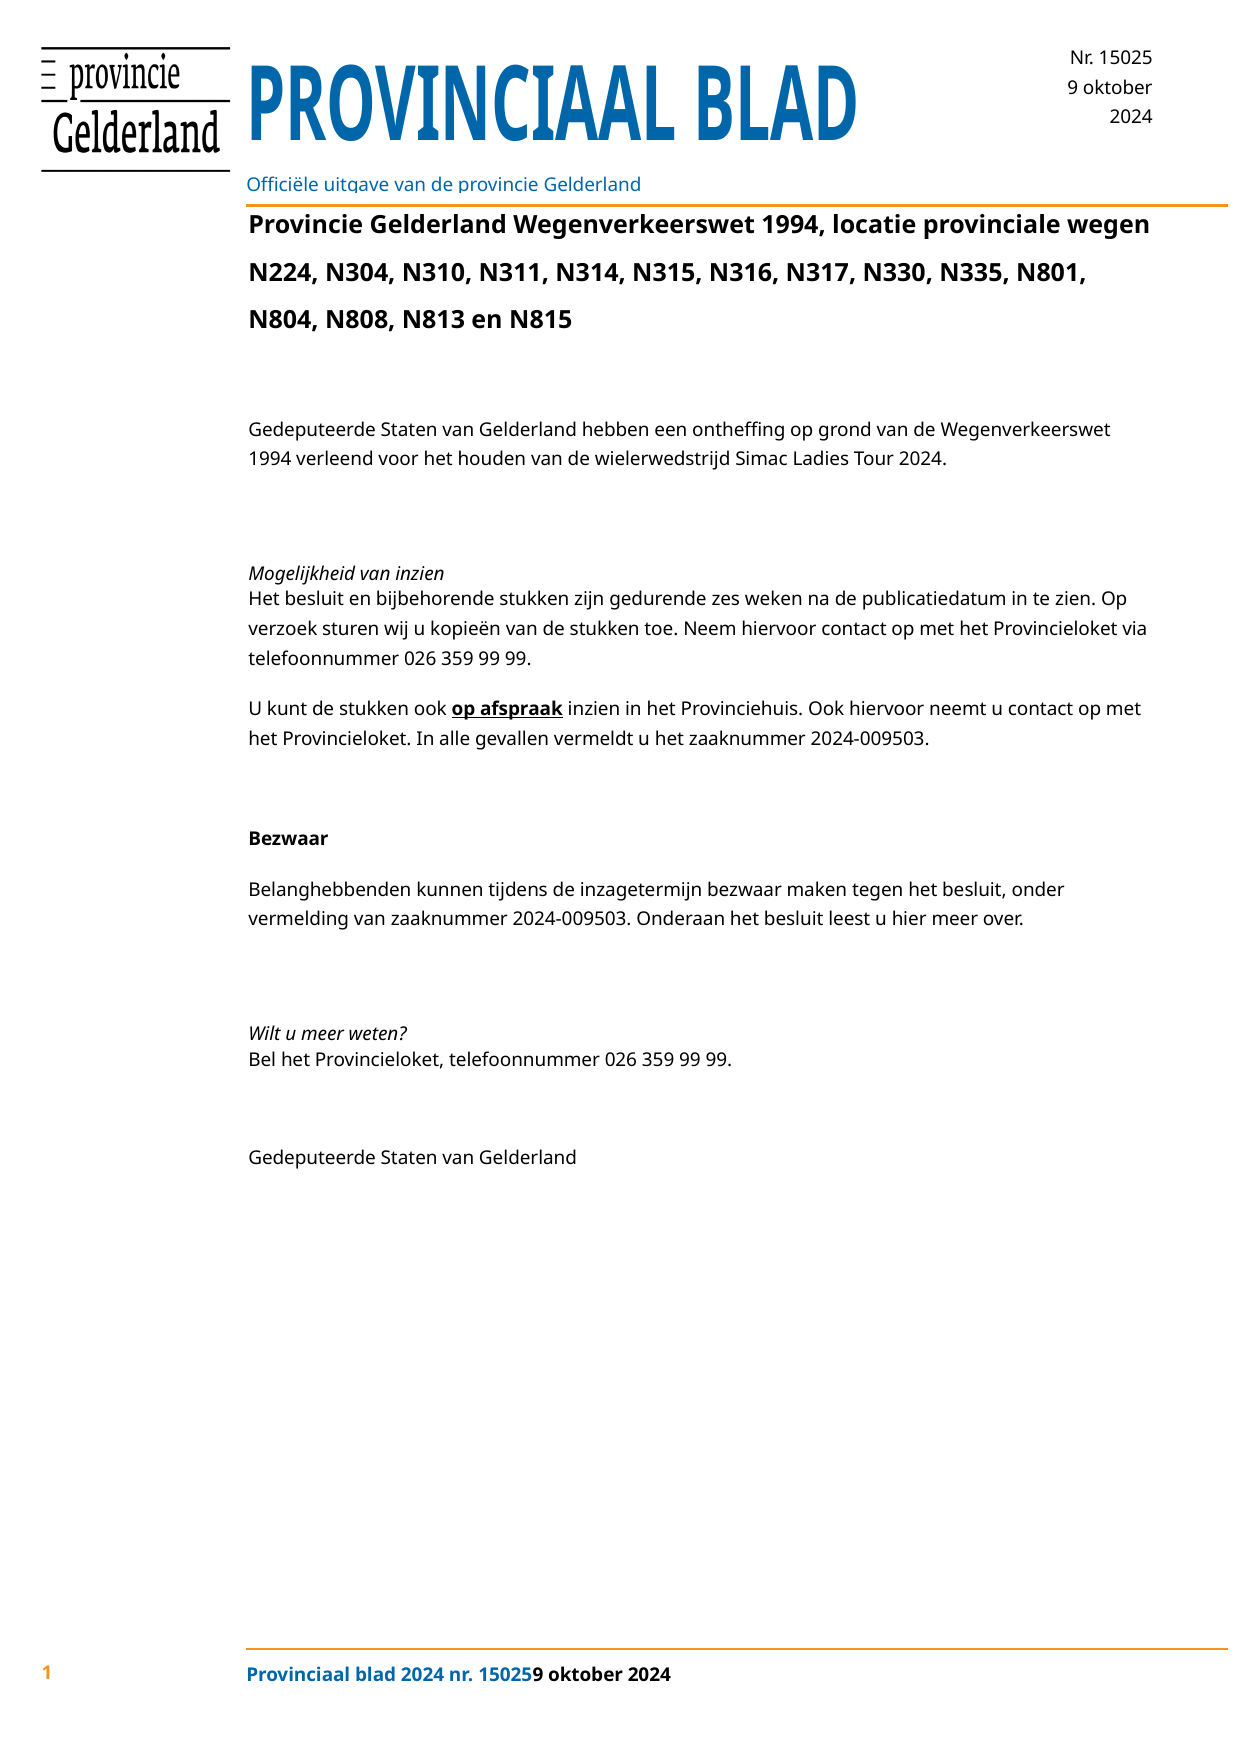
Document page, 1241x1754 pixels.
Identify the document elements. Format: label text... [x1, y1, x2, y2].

text Provincie Gelderland Wegenverkeerswet 1994, locatie provinciale wegen N224, N304, N310, N311, N314, N315, N316, N317, N330, N335, N801, N804, N808, N813 en N815 [248, 207, 1152, 336]
text Belanghebbenden kunnen tijdens de inzagetermijn bezwaar maken tegen het besluit, onder vermelding van zaaknummer 2024-009503. Onderaan het besluit leest u hier meer over. [248, 876, 1152, 931]
text Mogelijkheid van inzien [248, 560, 1152, 586]
text Wilt u meer weten? [248, 1020, 1152, 1046]
text Gedeputeerde Staten van Gelderland hebben een ontheffing op grond van de Wegenverkeerswet 1994 verleend voor het houden van de wielerwedstrijd Simac Ladies Tour 2024. [248, 416, 1152, 471]
picture [41, 47, 231, 172]
text Het besluit en bijbehorende stukken zijn gedurende zes weken na de publicatiedatum in te zien. Op verzoek sturen wij u kopieën van de stukken toe. Neem hiervoor contact op met het Provincieloket via telefoonnummer 026 359 99 99. [248, 586, 1152, 671]
text Bel het Provincieloket, telefoonnummer 026 359 99 99. [248, 1046, 1152, 1071]
text Bezwaar [248, 826, 1152, 851]
text Gedeputeerde Staten van Gelderland [248, 1144, 1152, 1170]
text U kunt de stukken ook op afspraak inzien in het Provinciehuis. Ook hiervoor neemt u contact op met het Provincieloket. In alle gevallen vermeldt u het zaaknummer 2024-009503. [248, 695, 1152, 751]
